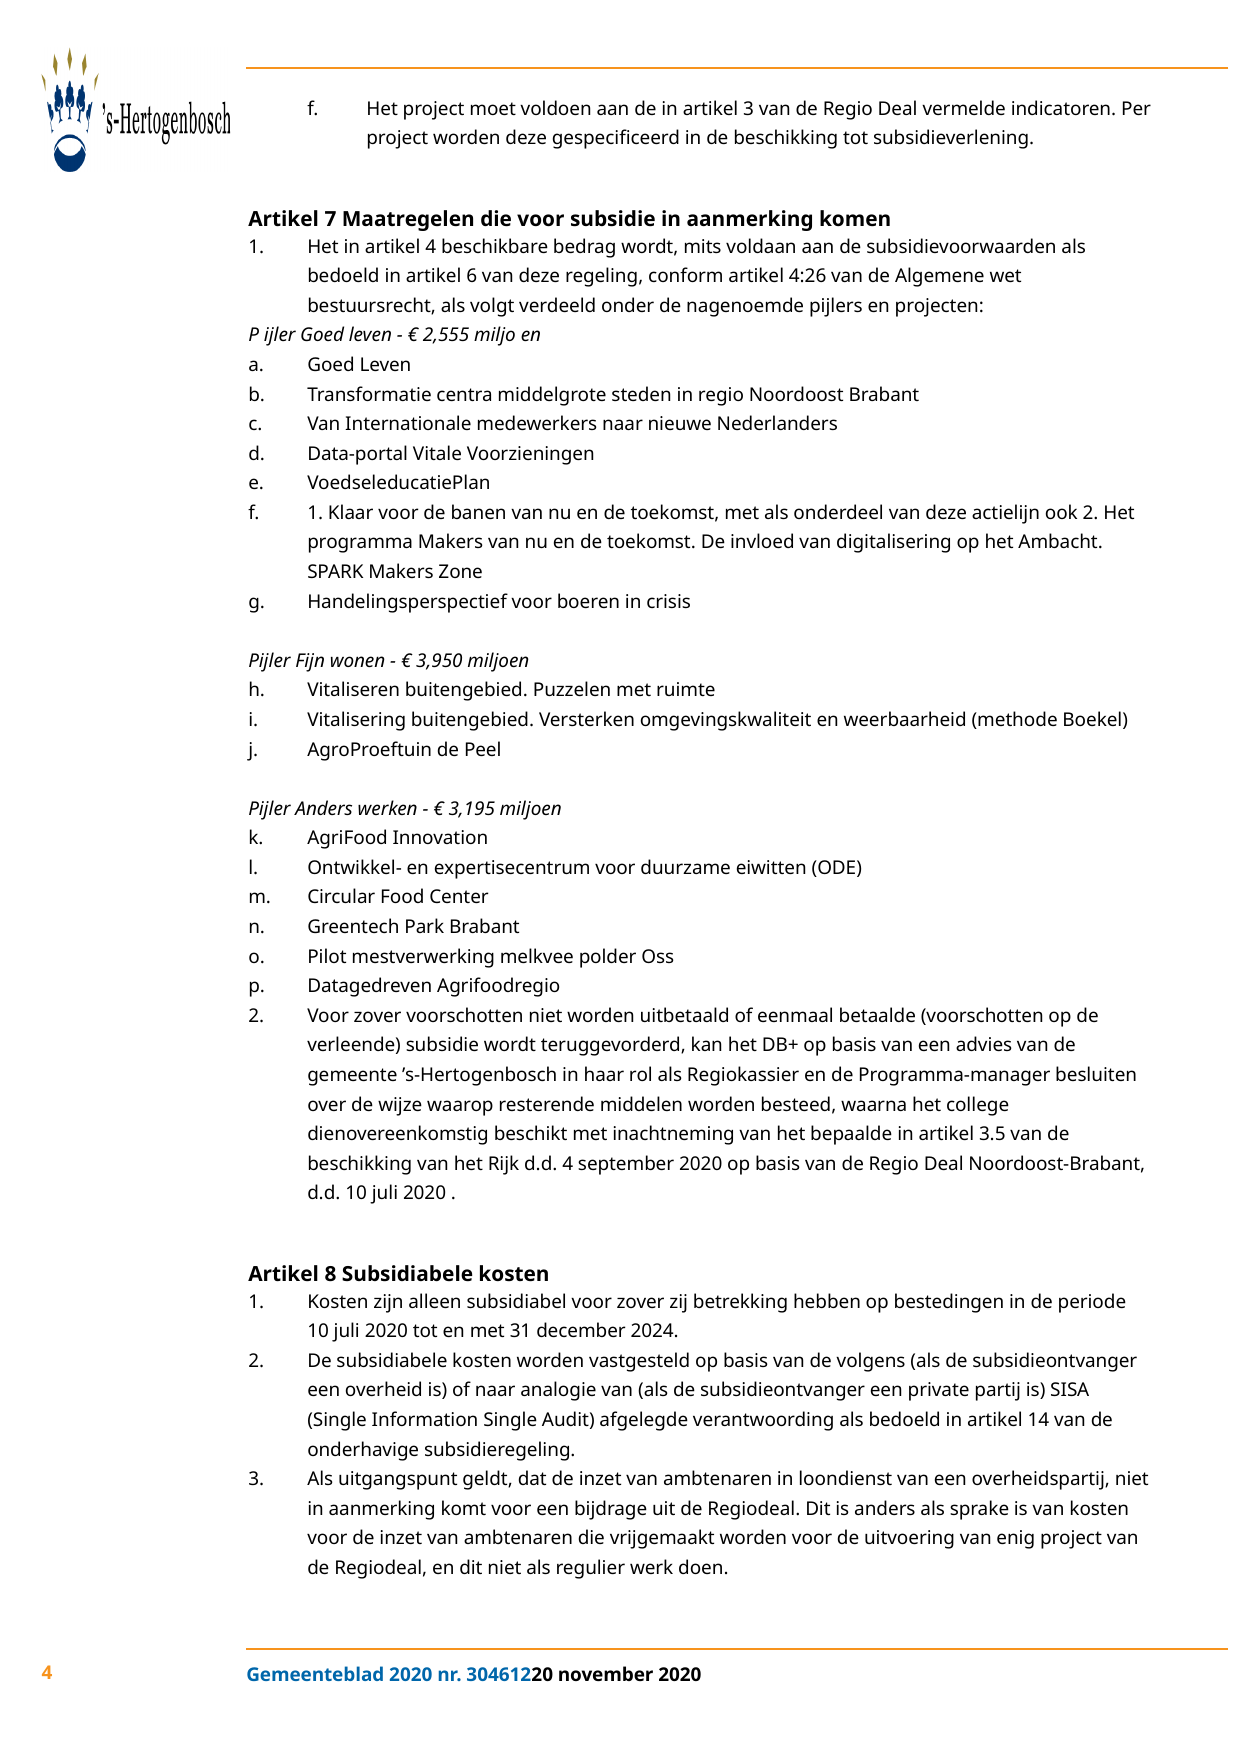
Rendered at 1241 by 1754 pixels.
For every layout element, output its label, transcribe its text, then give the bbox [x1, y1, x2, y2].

list Voor zover voorschotten niet worden uitbetaald of eenmaal betaalde (voorschotten op de verleende) subsidie wordt teruggevorderd, kan het DB+ op basis van een advies van de gemeente ’s-Hertogenbosch in haar rol als Regiokassier en de Programma-manager besluiten over de wijze waarop resterende middelen worden besteed, waarna het college dienovereenkomstig beschikt met inachtneming van het bepaalde in artikel 3.5 van de beschikking van het Rijk d.d. 4 september 2020 op basis van de Regio Deal Noordoost-Brabant, d.d. 10 juli 2020 . [248, 1002, 1152, 1205]
list Handelingsperspectief voor boeren in crisis [248, 588, 1152, 613]
list Het project moet voldoen aan de in artikel 3 van de Regio Deal vermelde indicatoren. Per project worden deze gespecificeerd in de beschikking tot subsidieverlening. [307, 95, 1152, 150]
list De subsidiabele kosten worden vastgesteld op basis van de volgens (als de subsidieontvanger een overheid is) of naar analogie van (als de subsidieontvanger een private partij is) SISA (Single Information Single Audit) afgelegde verantwoording als bedoeld in artikel 14 van de onderhavige subsidieregeling. [248, 1347, 1152, 1462]
list Data-portal Vitale Voorzieningen [248, 440, 1152, 466]
text Artikel 7 Maatregelen die voor subsidie in aanmerking komen [248, 204, 1152, 233]
list Van Internationale medewerkers naar nieuwe Nederlanders [248, 410, 1152, 436]
list Als uitgangspunt geldt, dat de inzet van ambtenaren in loondienst van een overheidspartij, niet in aanmerking komt voor een bijdrage uit de Regiodeal. Dit is anders als sprake is van kosten voor de inzet van ambtenaren die vrijgemaakt worden voor de uitvoering van enig project van de Regiodeal, en dit niet als regulier werk doen. [248, 1465, 1152, 1580]
text Artikel 8 Subsidiabele kosten [248, 1259, 1152, 1288]
list Transformatie centra middelgrote steden in regio Noordoost Brabant [248, 381, 1152, 406]
list Vitalisering buitengebied. Versterken omgevingskwaliteit en weerbaarheid (methode Boekel) [248, 706, 1152, 732]
picture [41, 47, 231, 172]
list Het in artikel 4 beschikbare bedrag wordt, mits voldaan aan de subsidievoorwaarden als bedoeld in artikel 6 van deze regeling, conform artikel 4:26 van de Algemene wet bestuursrecht, als volgt verdeeld onder de nagenoemde pijlers en projecten: [248, 233, 1152, 318]
list Ontwikkel- en expertisecentrum voor duurzame eiwitten (ODE) [248, 854, 1152, 880]
list Goed Leven [248, 351, 1152, 377]
list AgroProeftuin de Peel [248, 736, 1152, 761]
text Pijler Fijn wonen - € 3,950 miljoen [248, 647, 1152, 673]
list Vitaliseren buitengebied. Puzzelen met ruimte [248, 677, 1152, 702]
list Greentech Park Brabant [248, 913, 1152, 939]
list AgriFood Innovation [248, 824, 1152, 850]
list Pilot mestverwerking melkvee polder Oss [248, 943, 1152, 968]
list VoedseleducatiePlan [248, 469, 1152, 495]
list Kosten zijn alleen subsidiabel voor zover zij betrekking hebben op bestedingen in de periode 10 juli 2020 tot en met 31 december 2024. [248, 1288, 1152, 1343]
list Datagedreven Agrifoodregio [248, 972, 1152, 998]
list Circular Food Center [248, 884, 1152, 909]
list 1. Klaar voor de banen van nu en de toekomst, met als onderdeel van deze actielijn ook 2. Het programma Makers van nu en de toekomst. De invloed van digitalisering op het Ambacht. SPARK Makers Zone [248, 499, 1152, 584]
text Pijler Anders werken - € 3,195 miljoen [248, 795, 1152, 821]
text P ijler Goed leven - € 2,555 miljo en [248, 322, 1152, 347]
